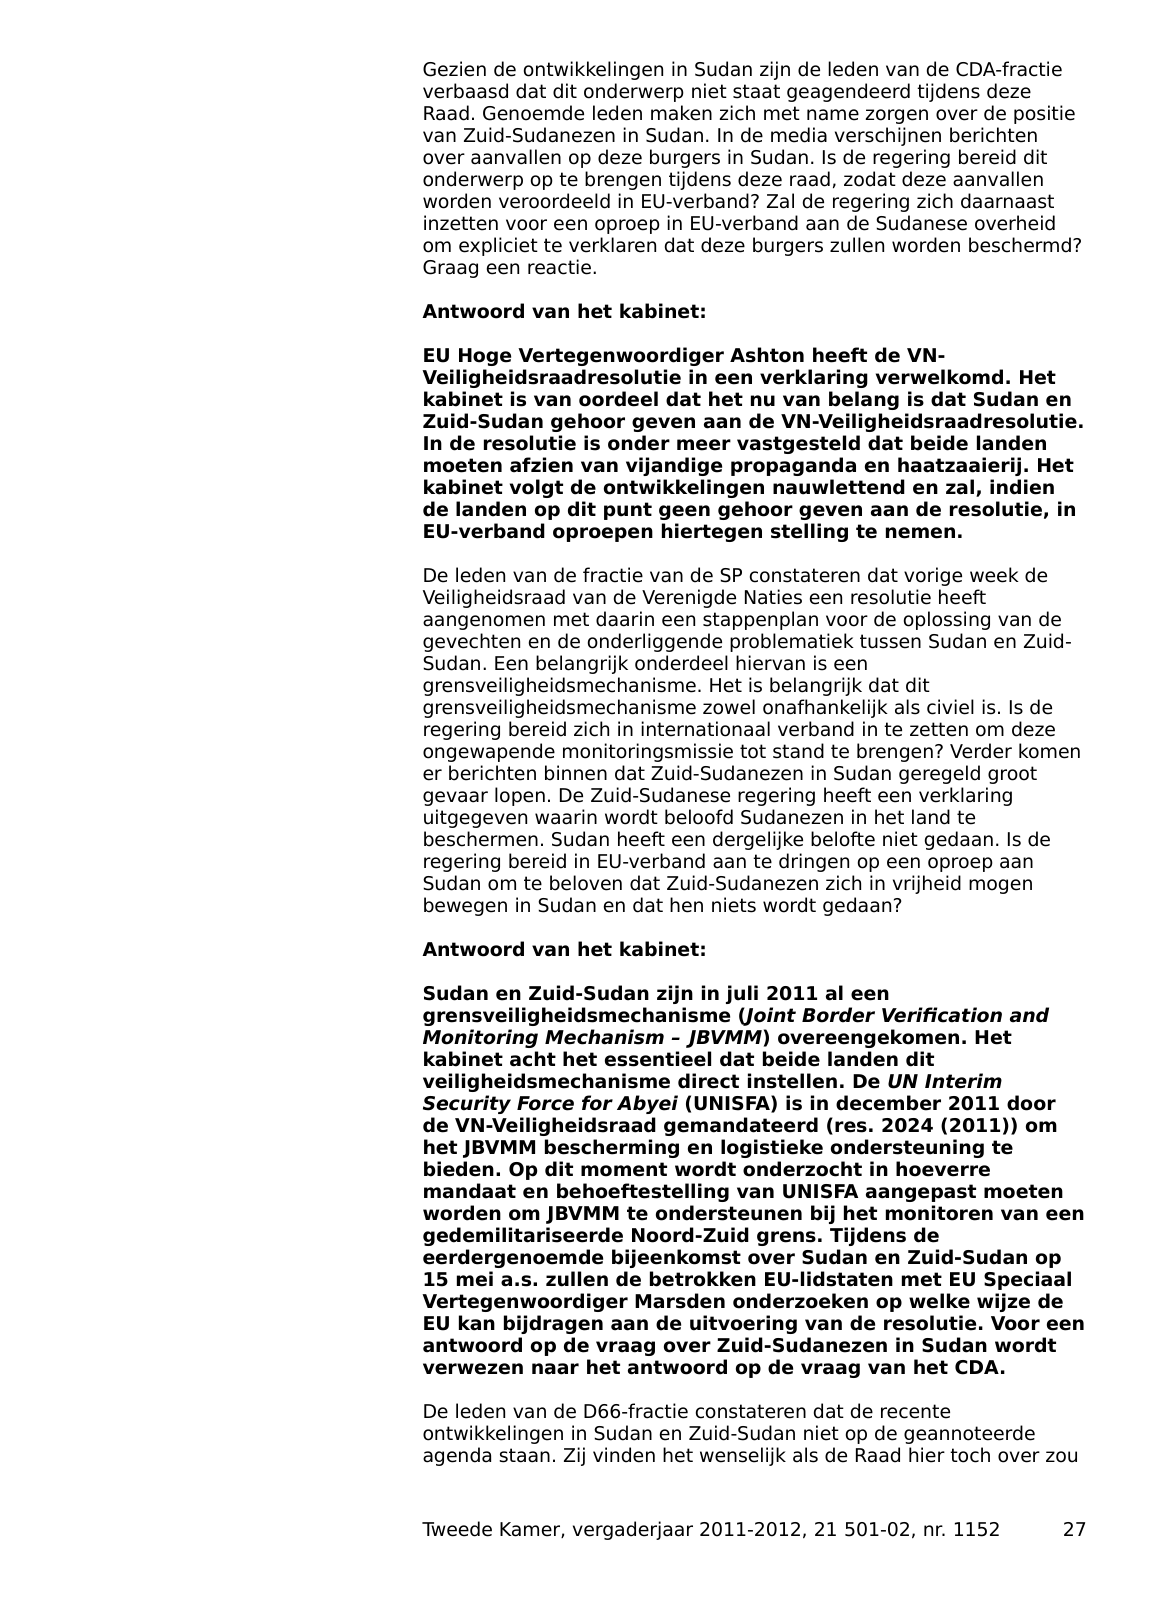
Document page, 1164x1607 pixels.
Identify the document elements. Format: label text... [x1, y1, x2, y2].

text De leden van de D66-fractie constateren dat de recente ontwikkelingen in Sudan en Zuid-Sudan niet op de geannoteerde agenda staan. Zij vinden het wenselijk als de Raad hier toch over zou [422, 1401, 1087, 1467]
text Gezien de ontwikkelingen in Sudan zijn de leden van de CDA-fractie verbaasd dat dit onderwerp niet staat geagendeerd tijdens deze Raad. Genoemde leden maken zich met name zorgen over de positie van Zuid-Sudanezen in Sudan. In de media verschijnen berichten over aanvallen op deze burgers in Sudan. Is de regering bereid dit onderwerp op te brengen tijdens deze raad, zodat deze aanvallen worden veroordeeld in EU-verband? Zal de regering zich daarnaast inzetten voor een oproep in EU-verband aan de Sudanese overheid om expliciet te verklaren dat deze burgers zullen worden beschermd? Graag een reactie. [422, 59, 1087, 279]
text EU Hoge Vertegenwoordiger Ashton heeft de VN-Veiligheidsraadresolutie in een verklaring verwelkomd. Het kabinet is van oordeel dat het nu van belang is dat Sudan en Zuid-Sudan gehoor geven aan de VN-Veiligheidsraadresolutie. In de resolutie is onder meer vastgesteld dat beide landen moeten afzien van vijandige propaganda en haatzaaierij. Het kabinet volgt de ontwikkelingen nauwlettend en zal, indien de landen op dit punt geen gehoor geven aan de resolutie, in EU-verband oproepen hiertegen stelling te nemen. [422, 345, 1087, 543]
text Sudan en Zuid-Sudan zijn in juli 2011 al een grensveiligheidsmechanisme (Joint Border Verification and Monitoring Mechanism – JBVMM) overeengekomen. Het kabinet acht het essentieel dat beide landen dit veiligheidsmechanisme direct instellen. De UN Interim Security Force for Abyei (UNISFA) is in december 2011 door de VN-Veiligheidsraad gemandateerd (res. 2024 (2011)) om het JBVMM bescherming en logistieke ondersteuning te bieden. Op dit moment wordt onderzocht in hoeverre mandaat en behoeftestelling van UNISFA aangepast moeten worden om JBVMM te ondersteunen bij het monitoren van een gedemilitariseerde Noord-Zuid grens. Tijdens de eerdergenoemde bijeenkomst over Sudan en Zuid-Sudan op 15 mei a.s. zullen de betrokken EU-lidstaten met EU Speciaal Vertegenwoordiger Marsden onderzoeken op welke wijze de EU kan bijdragen aan de uitvoering van de resolutie. Voor een antwoord op de vraag over Zuid-Sudanezen in Sudan wordt verwezen naar het antwoord op de vraag van het CDA. [422, 983, 1087, 1379]
subtitle Antwoord van het kabinet: [422, 301, 1087, 323]
text De leden van de fractie van de SP constateren dat vorige week de Veiligheidsraad van de Verenigde Naties een resolutie heeft aangenomen met daarin een stappenplan voor de oplossing van de gevechten en de onderliggende problematiek tussen Sudan en Zuid-Sudan. Een belangrijk onderdeel hiervan is een grensveiligheidsmechanisme. Het is belangrijk dat dit grensveiligheidsmechanisme zowel onafhankelijk als civiel is. Is de regering bereid zich in internationaal verband in te zetten om deze ongewapende monitoringsmissie tot stand te brengen? Verder komen er berichten binnen dat Zuid-Sudanezen in Sudan geregeld groot gevaar lopen. De Zuid-Sudanese regering heeft een verklaring uitgegeven waarin wordt beloofd Sudanezen in het land te beschermen. Sudan heeft een dergelijke belofte niet gedaan. Is de regering bereid in EU-verband aan te dringen op een oproep aan Sudan om te beloven dat Zuid-Sudanezen zich in vrijheid mogen bewegen in Sudan en dat hen niets wordt gedaan? [422, 565, 1087, 917]
subtitle Antwoord van het kabinet: [422, 939, 1087, 961]
